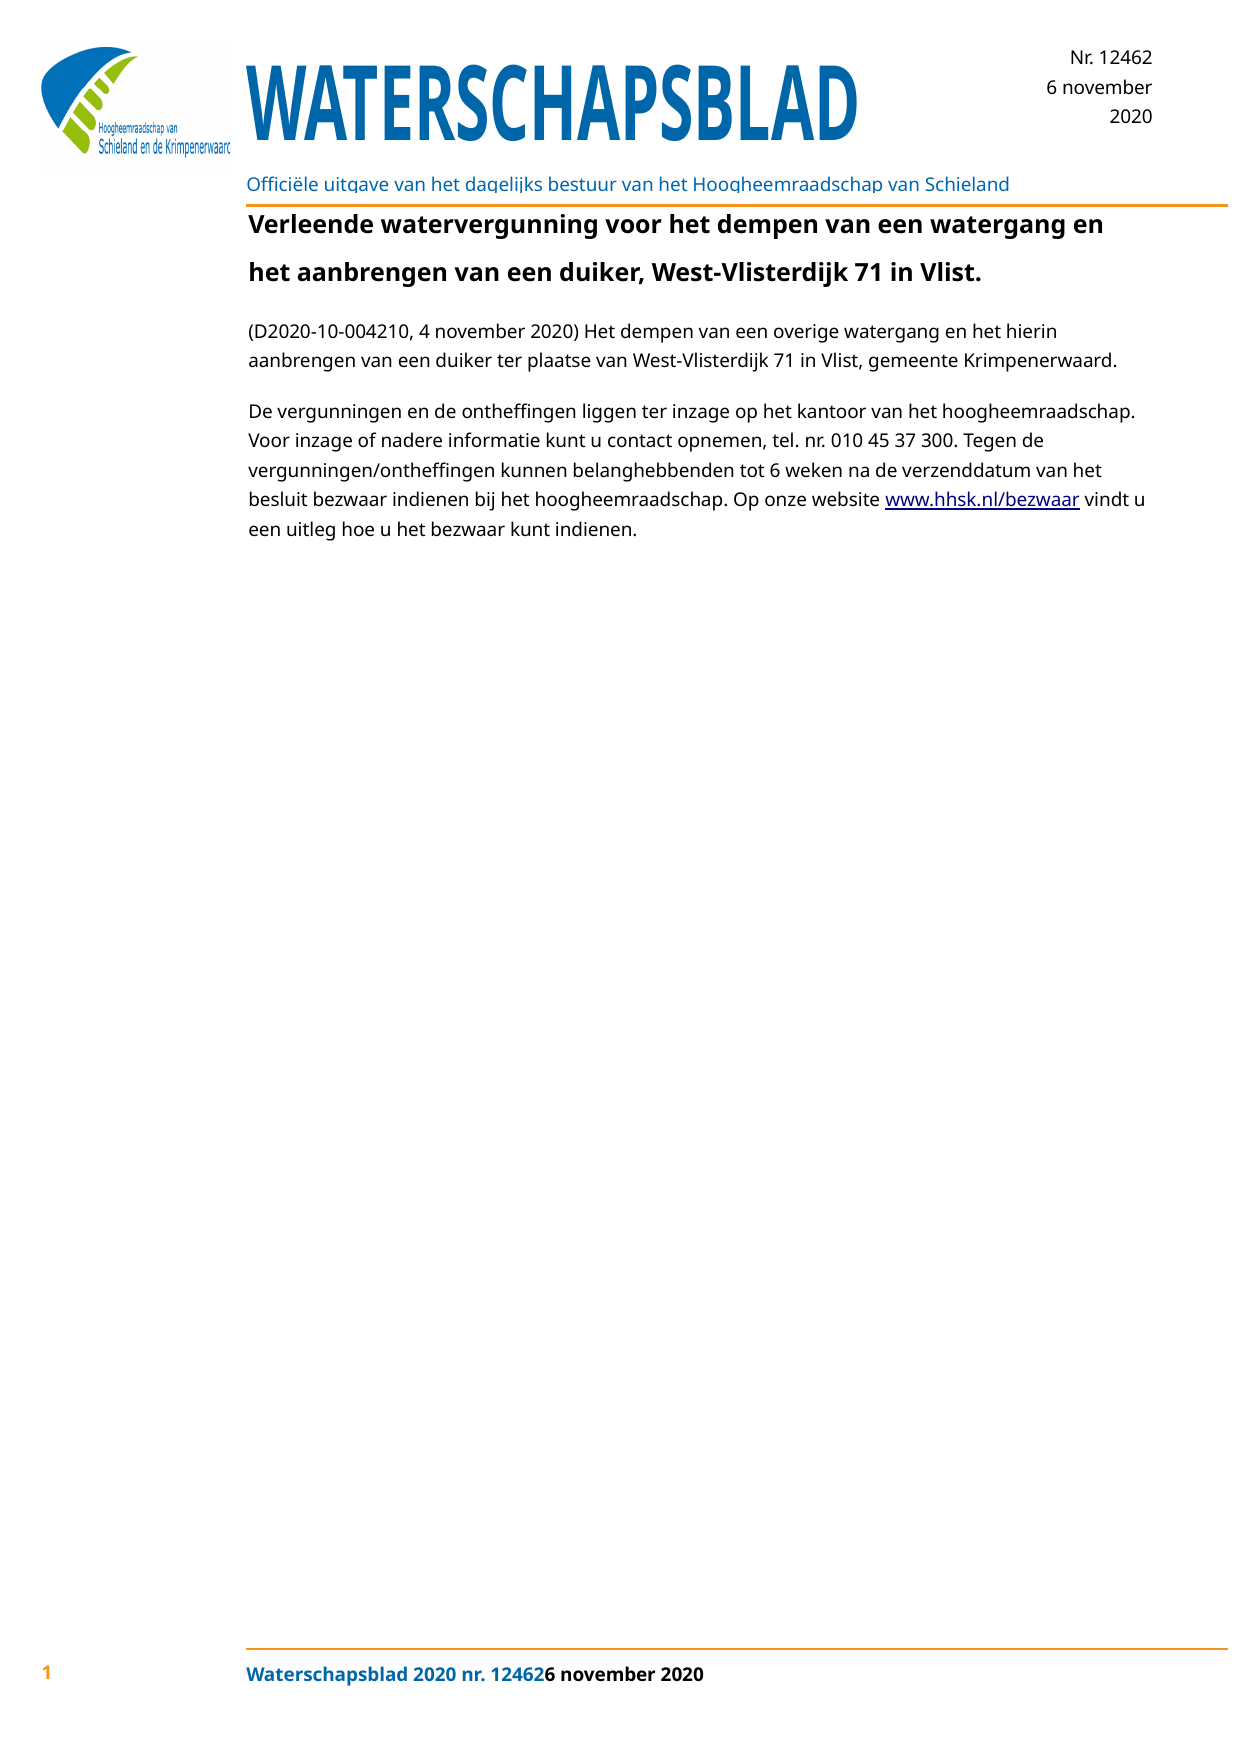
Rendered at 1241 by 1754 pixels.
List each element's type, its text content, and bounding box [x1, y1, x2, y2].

picture [41, 47, 231, 172]
text (D2020-10-004210, 4 november 2020) Het dempen van een overige watergang en het hierin aanbrengen van een duiker ter plaatse van West-Vlisterdijk 71 in Vlist, gemeente Krimpenerwaard. [248, 318, 1152, 373]
text Verleende watervergunning voor het dempen van een watergang en het aanbrengen van een duiker, West-Vlisterdijk 71 in Vlist. [248, 207, 1152, 288]
text De vergunningen en de ontheffingen liggen ter inzage op het kantoor van het hoogheemraadschap. Voor inzage of nadere informatie kunt u contact opnemen, tel. nr. 010 45 37 300. Tegen de vergunningen/ontheffingen kunnen belanghebbenden tot 6 weken na de verzenddatum van het besluit bezwaar indienen bij het hoogheemraadschap. Op onze website www.hhsk.nl/bezwaar vindt u een uitleg hoe u het bezwaar kunt indienen. [248, 398, 1152, 542]
